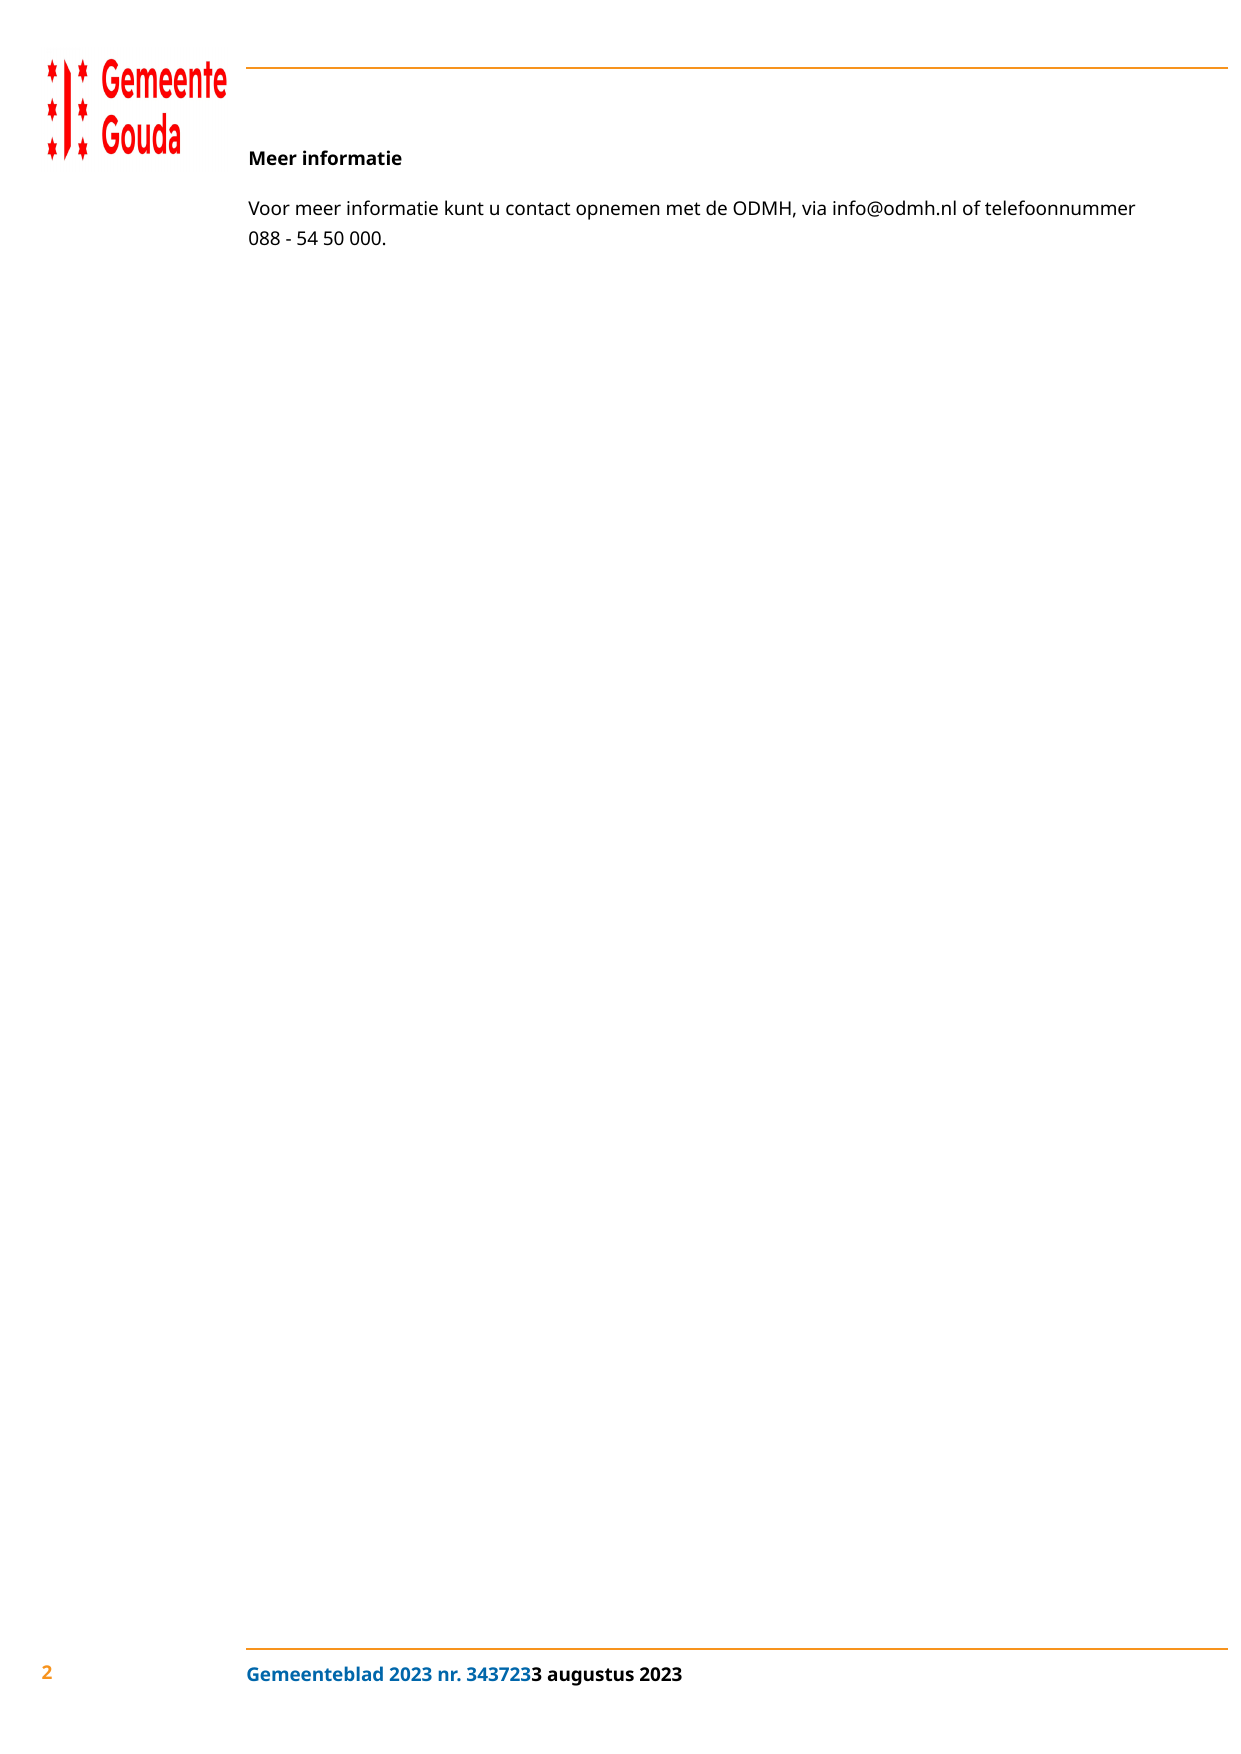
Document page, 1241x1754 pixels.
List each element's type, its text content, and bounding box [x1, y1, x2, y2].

text Meer informatie [248, 145, 1152, 171]
text Voor meer informatie kunt u contact opnemen met de ODMH, via info@odmh.nl of telefoonnummer 088 - 54 50 000. [248, 196, 1152, 251]
picture [41, 47, 231, 172]
